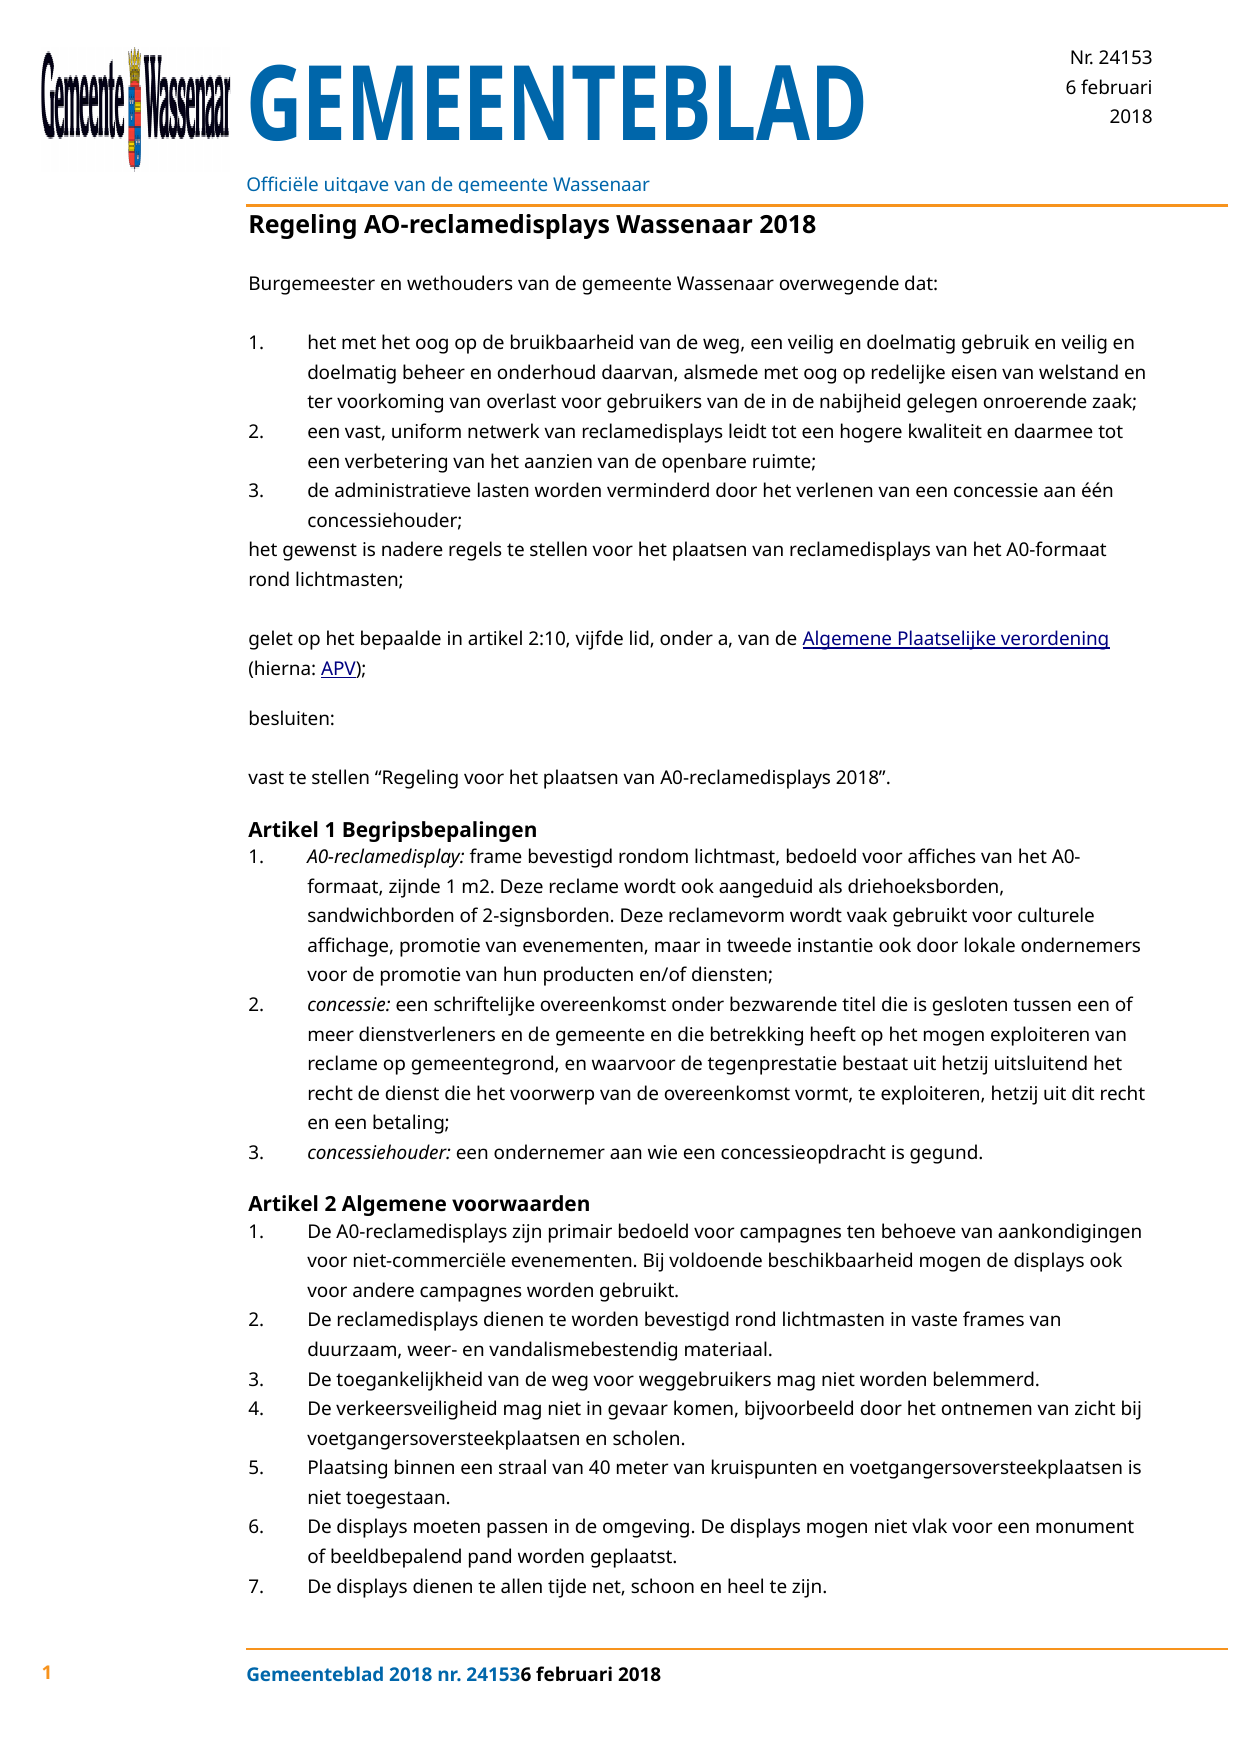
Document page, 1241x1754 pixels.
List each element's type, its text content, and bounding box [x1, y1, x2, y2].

text Burgemeester en wethouders van de gemeente Wassenaar overwegende dat: [248, 270, 1152, 296]
text Artikel 1 Begripsbepalingen [248, 815, 1152, 843]
list De displays moeten passen in de omgeving. De displays mogen niet vlak voor een monument of beeldbepalend pand worden geplaatst. [248, 1514, 1152, 1569]
text vast te stellen “Regeling voor het plaatsen van A0-reclamedisplays 2018”. [248, 764, 1152, 790]
list de administratieve lasten worden verminderd door het verlenen van een concessie aan één concessiehouder; [248, 477, 1152, 533]
text Regeling AO-reclamedisplays Wassenaar 2018 [248, 207, 1152, 241]
list concessiehouder: een ondernemer aan wie een concessieopdracht is gegund. [248, 1139, 1152, 1165]
text gelet op het bepaalde in artikel 2:10, vijfde lid, onder a, van de Algemene Plaatselijke verordening (hierna: APV); [248, 625, 1152, 681]
list De reclamedisplays dienen te worden bevestigd rond lichtmasten in vaste frames van duurzaam, weer- en vandalismebestendig materiaal. [248, 1307, 1152, 1362]
list De verkeersveiligheid mag niet in gevaar komen, bijvoorbeeld door het ontnemen van zicht bij voetgangersoversteekplaatsen en scholen. [248, 1395, 1152, 1451]
list concessie: een schriftelijke overeenkomst onder bezwarende titel die is gesloten tussen een of meer dienstverleners en de gemeente en die betrekking heeft op het mogen exploiteren van reclame op gemeentegrond, en waarvoor de tegenprestatie bestaat uit hetzij uitsluitend het recht de dienst die het voorwerp van de overeenkomst vormt, te exploiteren, hetzij uit dit recht en een betaling; [248, 991, 1152, 1135]
text het gewenst is nadere regels te stellen voor het plaatsen van reclamedisplays van het A0-formaat rond lichtmasten; [248, 537, 1152, 592]
list Plaatsing binnen een straal van 40 meter van kruispunten en voetgangersoversteekplaatsen is niet toegestaan. [248, 1454, 1152, 1510]
list een vast, uniform netwerk van reclamedisplays leidt tot een hogere kwaliteit en daarmee tot een verbetering van het aanzien van de openbare ruimte; [248, 418, 1152, 473]
list De toegankelijkheid van de weg voor weggebruikers mag niet worden belemmerd. [248, 1366, 1152, 1392]
list De A0-reclamedisplays zijn primair bedoeld voor campagnes ten behoeve van aankondigingen voor niet-commerciële evenementen. Bij voldoende beschikbaarheid mogen de displays ook voor andere campagnes worden gebruikt. [248, 1218, 1152, 1303]
text besluiten: [248, 705, 1152, 731]
picture [41, 47, 231, 172]
list het met het oog op de bruikbaarheid van de weg, een veilig en doelmatig gebruik en veilig en doelmatig beheer en onderhoud daarvan, alsmede met oog op redelijke eisen van welstand en ter voorkoming van overlast voor gebruikers van de in de nabijheid gelegen onroerende zaak; [248, 329, 1152, 414]
list De displays dienen te allen tijde net, schoon en heel te zijn. [248, 1573, 1152, 1599]
list A0-reclamedisplay: frame bevestigd rondom lichtmast, bedoeld voor affiches van het A0-formaat, zijnde 1 m2. Deze reclame wordt ook aangeduid als driehoeksborden, sandwichborden of 2-signsborden. Deze reclamevorm wordt vaak gebruikt voor culturele affichage, promotie van evenementen, maar in tweede instantie ook door lokale ondernemers voor de promotie van hun producten en/of diensten; [248, 843, 1152, 987]
text Artikel 2 Algemene voorwaarden [248, 1189, 1152, 1218]
